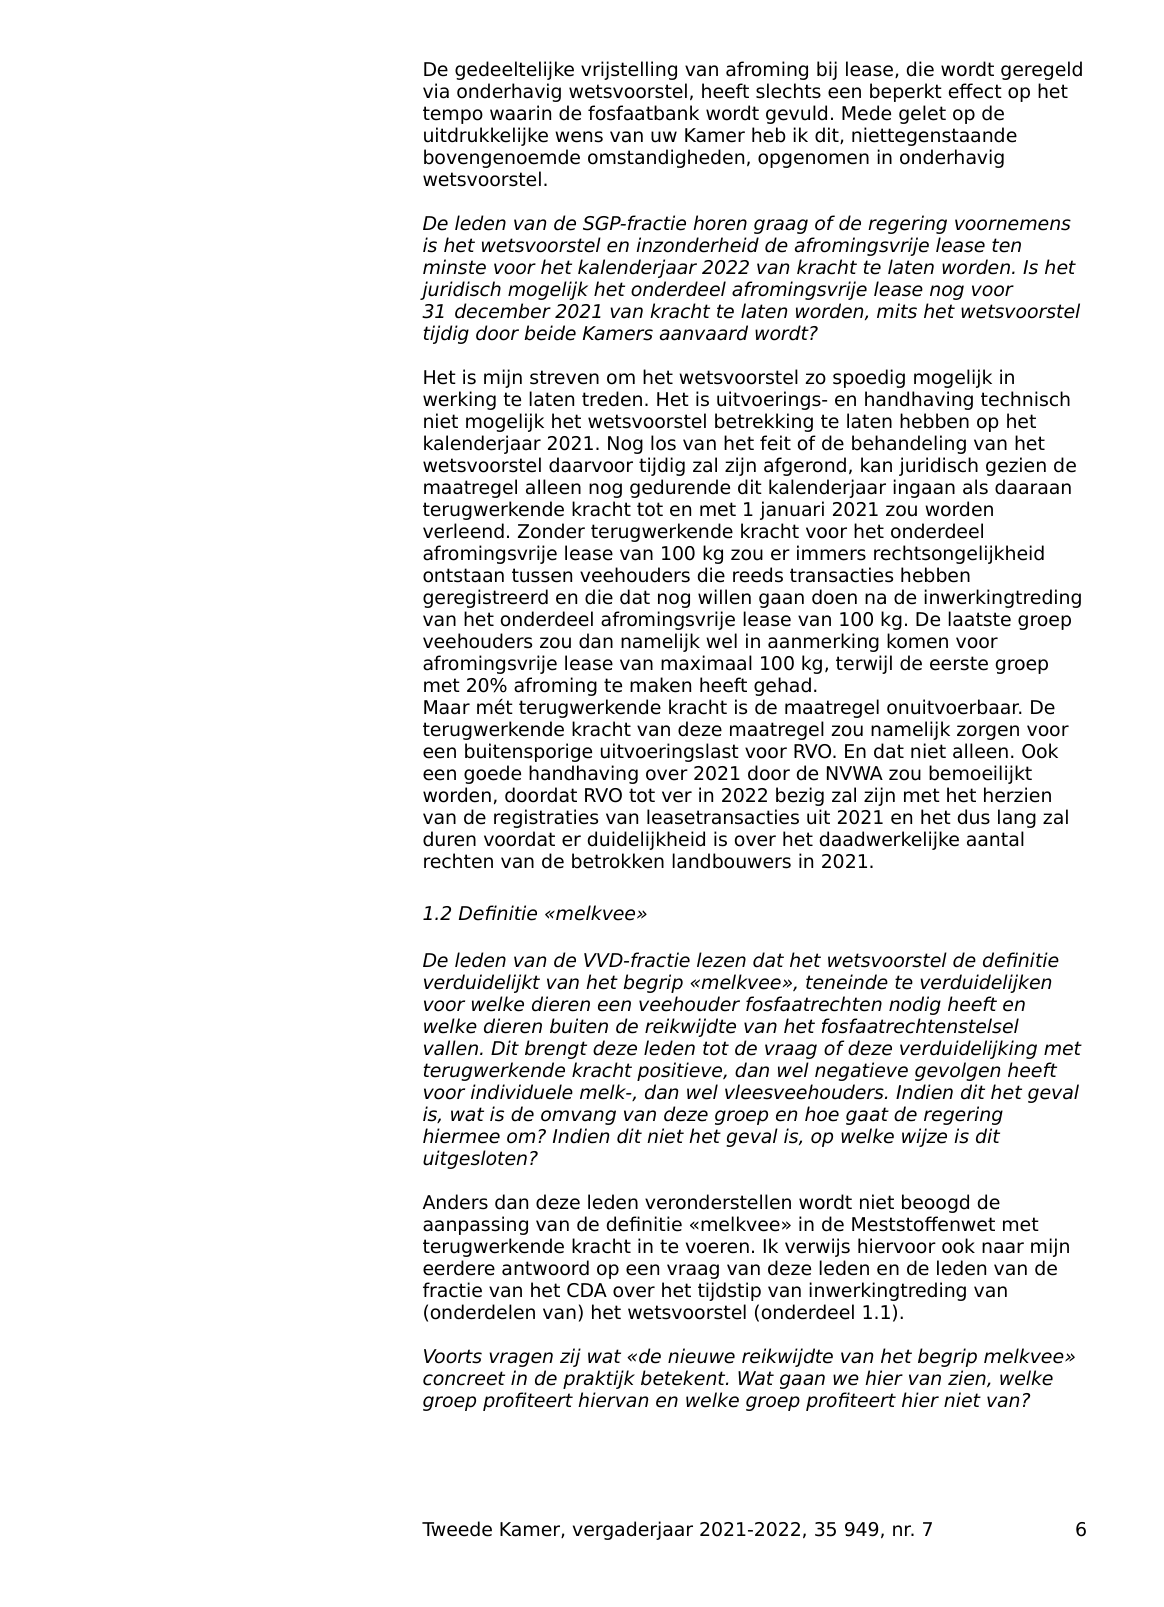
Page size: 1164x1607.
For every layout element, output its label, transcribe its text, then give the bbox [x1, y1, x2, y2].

text Anders dan deze leden veronderstellen wordt niet beoogd de aanpassing van de definitie «melkvee» in de Meststoffenwet met terugwerkende kracht in te voeren. Ik verwijs hiervoor ook naar mijn eerdere antwoord op een vraag van deze leden en de leden van de fractie van het CDA over het tijdstip van inwerkingtreding van (onderdelen van) het wetsvoorstel (onderdeel 1.1). [422, 1192, 1087, 1323]
subtitle 1.2 Definitie «melkvee» [422, 903, 1087, 925]
text Maar mét terugwerkende kracht is de maatregel onuitvoerbaar. De terugwerkende kracht van deze maatregel zou namelijk zorgen voor een buitensporige uitvoeringslast voor RVO. En dat niet alleen. Ook een goede handhaving over 2021 door de NVWA zou bemoeilijkt worden, doordat RVO tot ver in 2022 bezig zal zijn met het herzien van de registraties van leasetransacties uit 2021 en het dus lang zal duren voordat er duidelijkheid is over het daadwerkelijke aantal rechten van de betrokken landbouwers in 2021. [422, 697, 1087, 873]
text Het is mijn streven om het wetsvoorstel zo spoedig mogelijk in werking te laten treden. Het is uitvoerings- en handhaving technisch niet mogelijk het wetsvoorstel betrekking te laten hebben op het kalenderjaar 2021. Nog los van het feit of de behandeling van het wetsvoorstel daarvoor tijdig zal zijn afgerond, kan juridisch gezien de maatregel alleen nog gedurende dit kalenderjaar ingaan als daaraan terugwerkende kracht tot en met 1 januari 2021 zou worden verleend. Zonder terugwerkende kracht voor het onderdeel afromingsvrije lease van 100 kg zou er immers rechtsongelijkheid ontstaan tussen veehouders die reeds transacties hebben geregistreerd en die dat nog willen gaan doen na de inwerkingtreding van het onderdeel afromingsvrije lease van 100 kg. De laatste groep veehouders zou dan namelijk wel in aanmerking komen voor afromingsvrije lease van maximaal 100 kg, terwijl de eerste groep met 20% afroming te maken heeft gehad. [422, 367, 1087, 697]
text De gedeeltelijke vrijstelling van afroming bij lease, die wordt geregeld via onderhavig wetsvoorstel, heeft slechts een beperkt effect op het tempo waarin de fosfaatbank wordt gevuld. Mede gelet op de uitdrukkelijke wens van uw Kamer heb ik dit, niettegenstaande bovengenoemde omstandigheden, opgenomen in onderhavig wetsvoorstel. [422, 59, 1087, 191]
text Voorts vragen zij wat «de nieuwe reikwijdte van het begrip melkvee» concreet in de praktijk betekent. Wat gaan we hier van zien, welke groep profiteert hiervan en welke groep profiteert hier niet van? [422, 1346, 1087, 1412]
text De leden van de SGP-fractie horen graag of de regering voornemens is het wetsvoorstel en inzonderheid de afromingsvrije lease ten minste voor het kalenderjaar 2022 van kracht te laten worden. Is het juridisch mogelijk het onderdeel afromingsvrije lease nog voor 31 december 2021 van kracht te laten worden, mits het wetsvoorstel tijdig door beide Kamers aanvaard wordt? [422, 213, 1087, 345]
text De leden van de VVD-fractie lezen dat het wetsvoorstel de definitie verduidelijkt van het begrip «melkvee», teneinde te verduidelijken voor welke dieren een veehouder fosfaatrechten nodig heeft en welke dieren buiten de reikwijdte van het fosfaatrechtenstelsel vallen. Dit brengt deze leden tot de vraag of deze verduidelijking met terugwerkende kracht positieve, dan wel negatieve gevolgen heeft voor individuele melk-, dan wel vleesveehouders. Indien dit het geval is, wat is de omvang van deze groep en hoe gaat de regering hiermee om? Indien dit niet het geval is, op welke wijze is dit uitgesloten? [422, 950, 1087, 1169]
